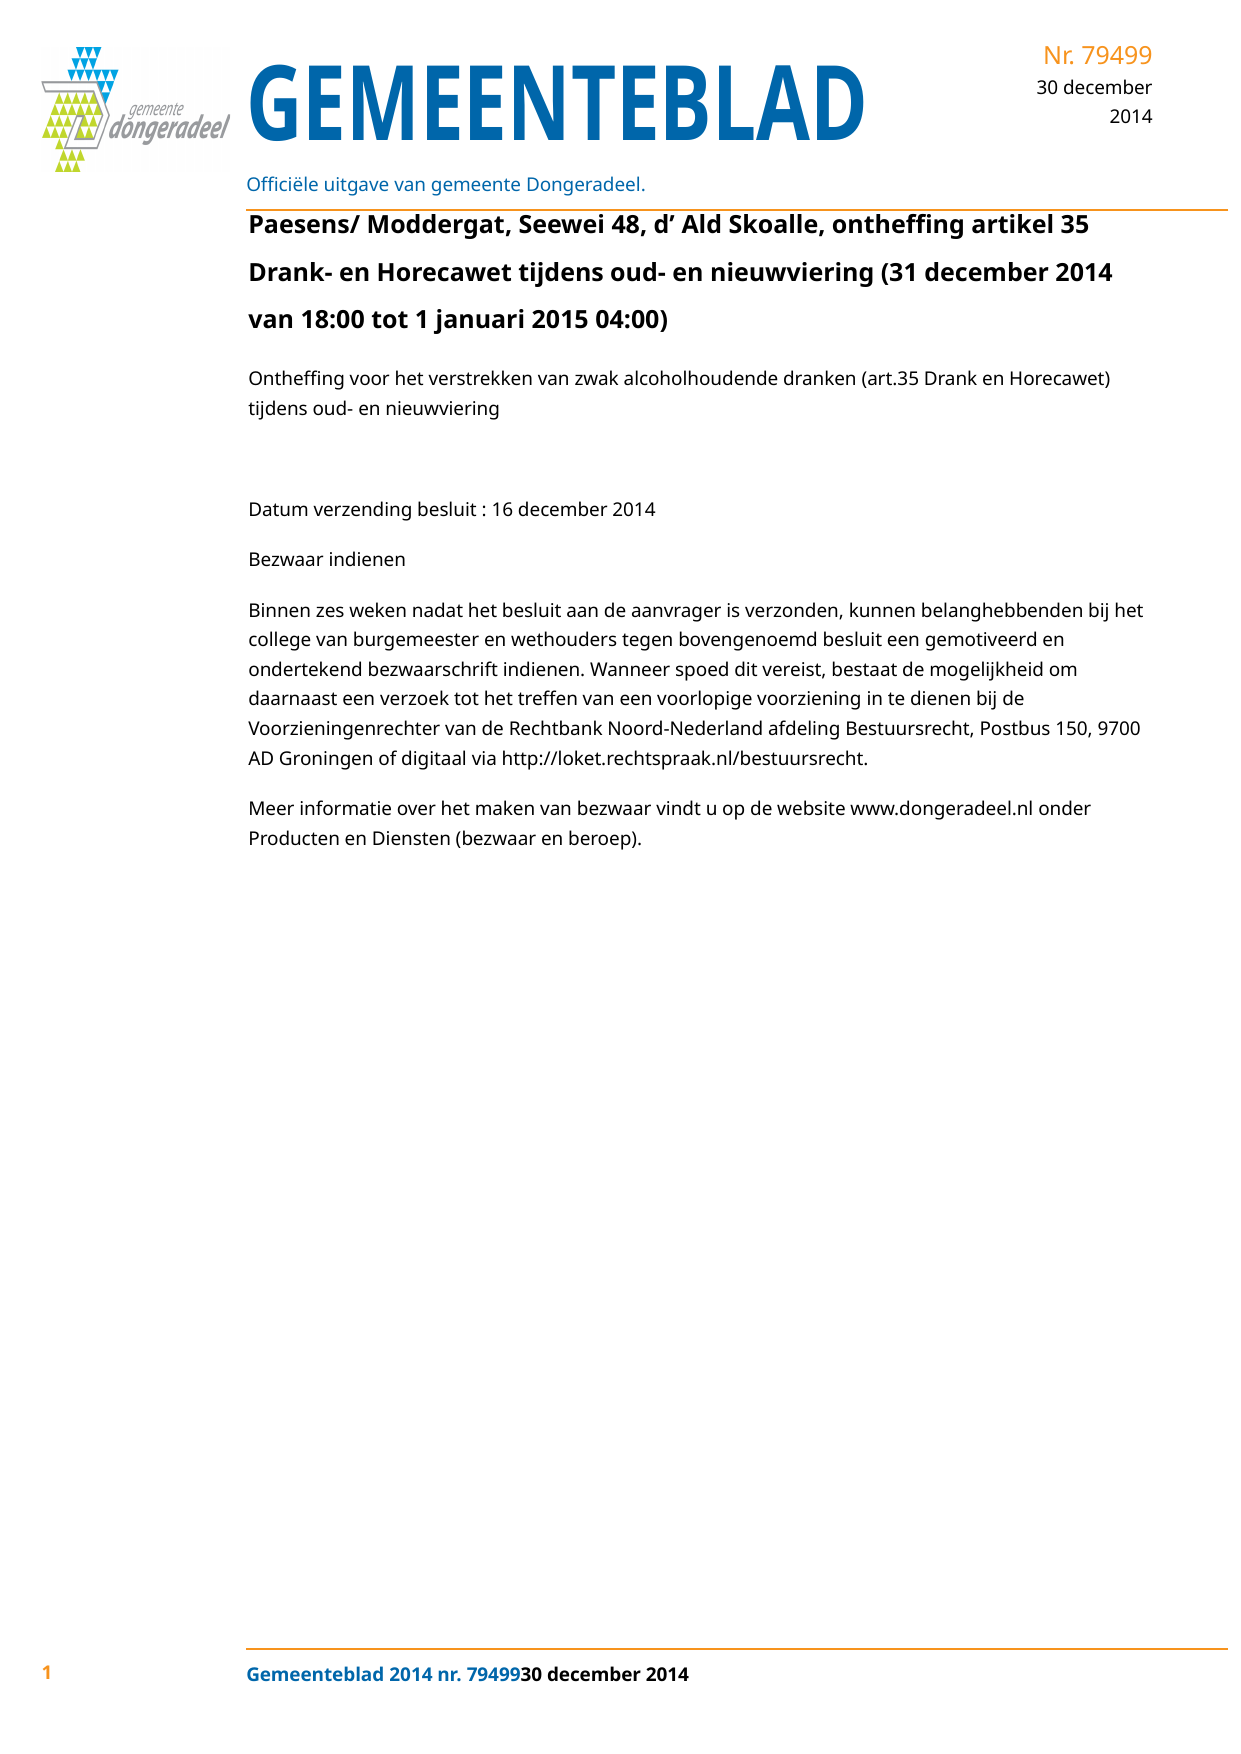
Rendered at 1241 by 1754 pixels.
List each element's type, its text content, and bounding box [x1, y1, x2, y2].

text Binnen zes weken nadat het besluit aan de aanvrager is verzonden, kunnen belanghebbenden bij het college van burgemeester en wethouders tegen bovengenoemd besluit een gemotiveerd en ondertekend bezwaarschrift indienen. Wanneer spoed dit vereist, bestaat de mogelijkheid om daarnaast een verzoek tot het treffen van een voorlopige voorziening in te dienen bij de Voorzieningenrechter van de Rechtbank Noord-Nederland afdeling Bestuursrecht, Postbus 150, 9700 AD Groningen of digitaal via http://loket.rechtspraak.nl/bestuursrecht. [248, 597, 1152, 770]
picture [41, 47, 231, 172]
text Paesens/ Moddergat, Seewei 48, d’ Ald Skoalle, ontheffing artikel 35 Drank- en Horecawet tijdens oud- en nieuwviering (31 december 2014 van 18:00 tot 1 januari 2015 04:00) [248, 211, 1152, 336]
picture [99, 72, 104, 80]
text Datum verzending besluit : 16 december 2014 [248, 496, 1152, 522]
text Meer informatie over het maken van bezwaar vindt u op de website www.dongeradeel.nl onder Producten en Diensten (bezwaar en beroep). [248, 795, 1152, 850]
text Ontheffing voor het verstrekken van zwak alcoholhoudende dranken (art.35 Drank en Horecawet) tijdens oud- en nieuwviering [248, 366, 1152, 421]
picture [107, 73, 113, 80]
text Bezwaar indienen [248, 546, 1152, 572]
